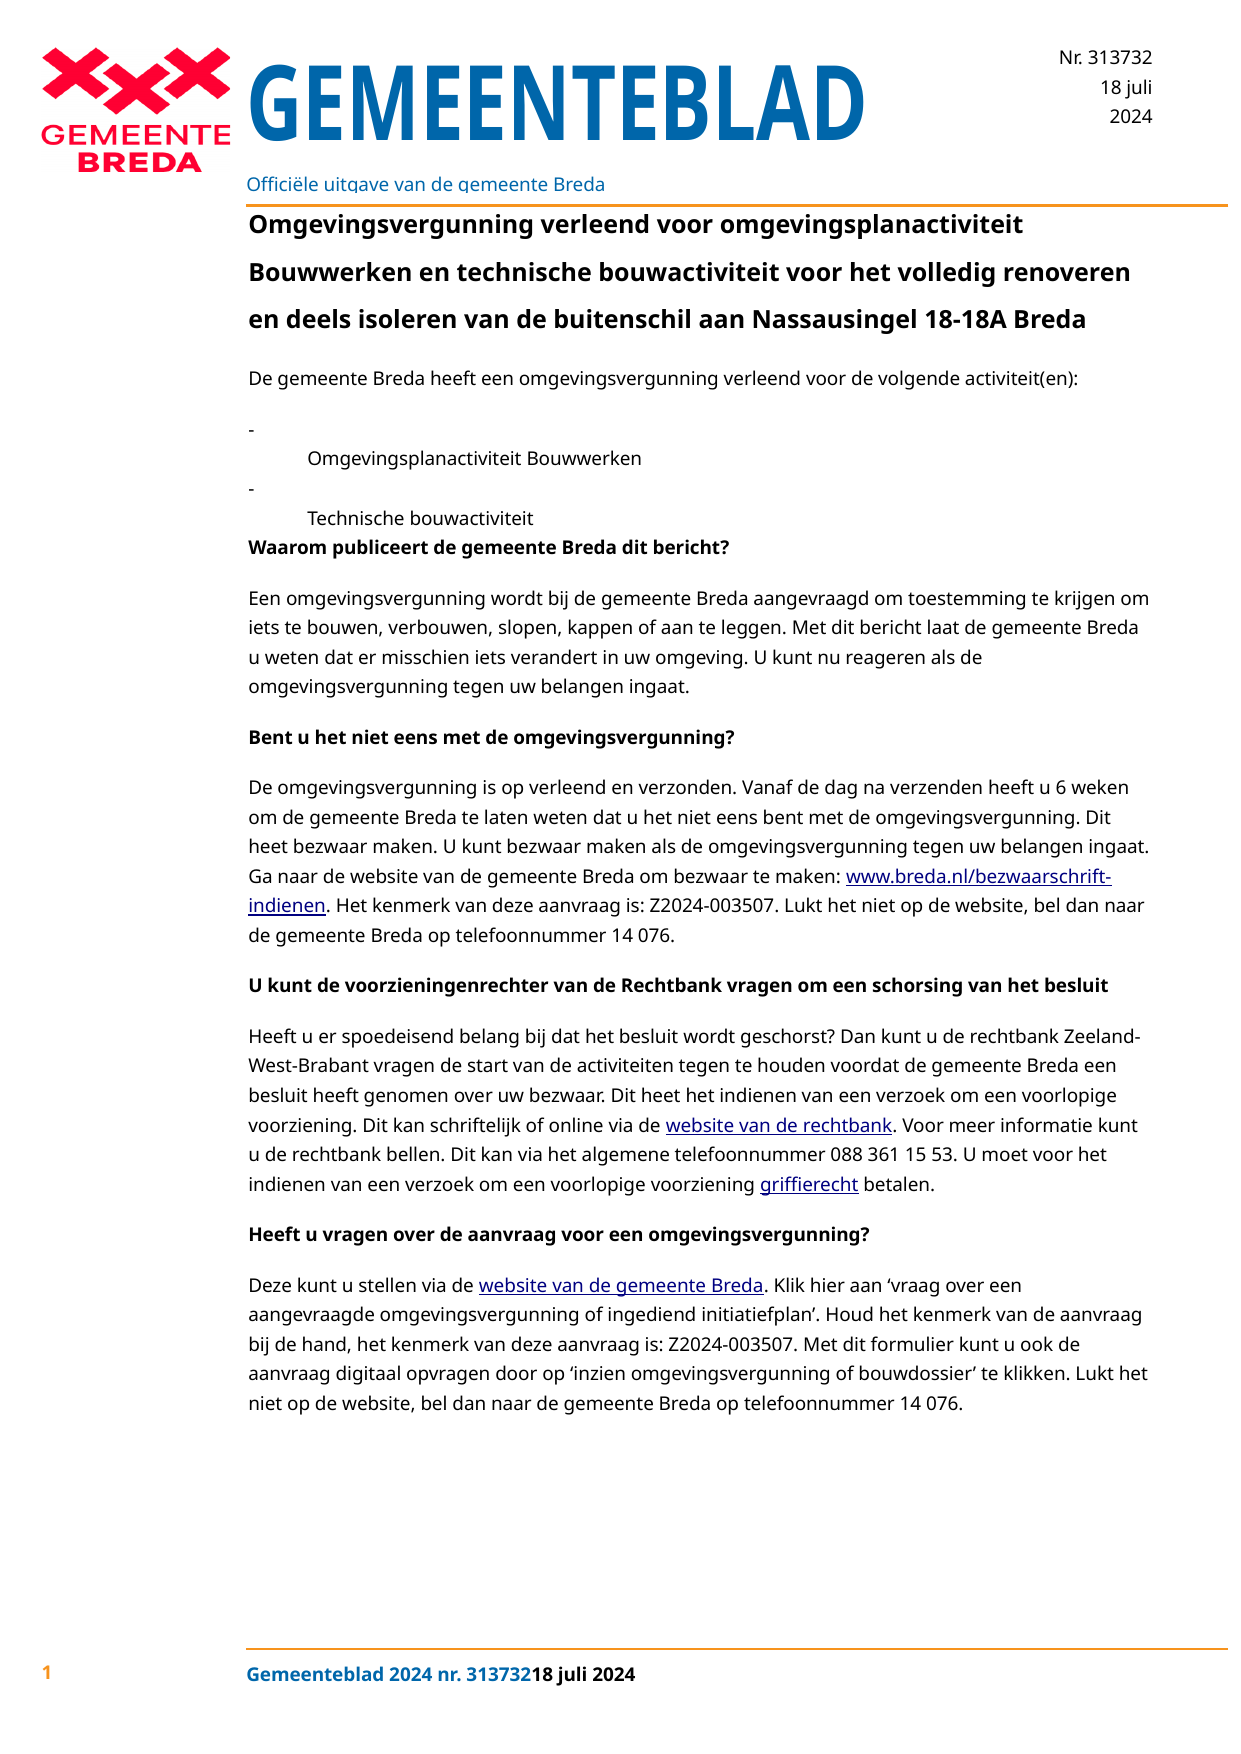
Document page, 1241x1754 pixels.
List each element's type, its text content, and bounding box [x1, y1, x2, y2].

picture [41, 47, 231, 172]
text Bent u het niet eens met de omgevingsvergunning? [248, 724, 1152, 749]
text Omgevingsvergunning verleend voor omgevingsplanactiviteit Bouwwerken en technische bouwactiviteit voor het volledig renoveren en deels isoleren van de buitenschil aan Nassausingel 18-18A Breda [248, 207, 1152, 336]
text Heeft u vragen over de aanvraag voor een omgevingsvergunning? [248, 1221, 1152, 1247]
text Waarom publiceert de gemeente Breda dit bericht? [248, 534, 1152, 560]
text De gemeente Breda heeft een omgevingsvergunning verleend voor de volgende activiteit(en): [248, 366, 1152, 391]
list Omgevingsplanactiviteit Bouwwerken [248, 446, 1152, 471]
text Deze kunt u stellen via de website van de gemeente Breda. Klik hier aan ‘vraag over een aangevraagde omgevingsvergunning of ingediend initiatiefplan’. Houd het kenmerk van de aanvraag bij de hand, het kenmerk van deze aanvraag is: Z2024-003507. Met dit formulier kunt u ook de aanvraag digitaal opvragen door op ‘inzien omgevingsvergunning of bouwdossier’ te klikken. Lukt het niet op de website, bel dan naar de gemeente Breda op telefoonnummer 14 076. [248, 1272, 1152, 1416]
list Technische bouwactiviteit [248, 505, 1152, 530]
text U kunt de voorzieningenrechter van de Rechtbank vragen om een schorsing van het besluit [248, 973, 1152, 998]
text Heeft u er spoedeisend belang bij dat het besluit wordt geschorst? Dan kunt u de rechtbank Zeeland-West-Brabant vragen de start van de activiteiten tegen te houden voordat de gemeente Breda een besluit heeft genomen over uw bezwaar. Dit heet het indienen van een verzoek om een voorlopige voorziening. Dit kan schriftelijk of online via de website van de rechtbank. Voor meer informatie kunt u de rechtbank bellen. Dit kan via het algemene telefoonnummer 088 361 15 53. U moet voor het indienen van een verzoek om een voorlopige voorziening griffierecht betalen. [248, 1023, 1152, 1197]
text Een omgevingsvergunning wordt bij de gemeente Breda aangevraagd om toestemming te krijgen om iets te bouwen, verbouwen, slopen, kappen of aan te leggen. Met dit bericht laat de gemeente Breda u weten dat er misschien iets verandert in uw omgeving. U kunt nu reageren als de omgevingsvergunning tegen uw belangen ingaat. [248, 585, 1152, 699]
text De omgevingsvergunning is op verleend en verzonden. Vanaf de dag na verzenden heeft u 6 weken om de gemeente Breda te laten weten dat u het niet eens bent met de omgevingsvergunning. Dit heet bezwaar maken. U kunt bezwaar maken als de omgevingsvergunning tegen uw belangen ingaat. Ga naar de website van de gemeente Breda om bezwaar te maken: www.breda.nl/bezwaarschrift-indienen. Het kenmerk van deze aanvraag is: Z2024-003507. Lukt het niet op de website, bel dan naar de gemeente Breda op telefoonnummer 14 076. [248, 774, 1152, 948]
